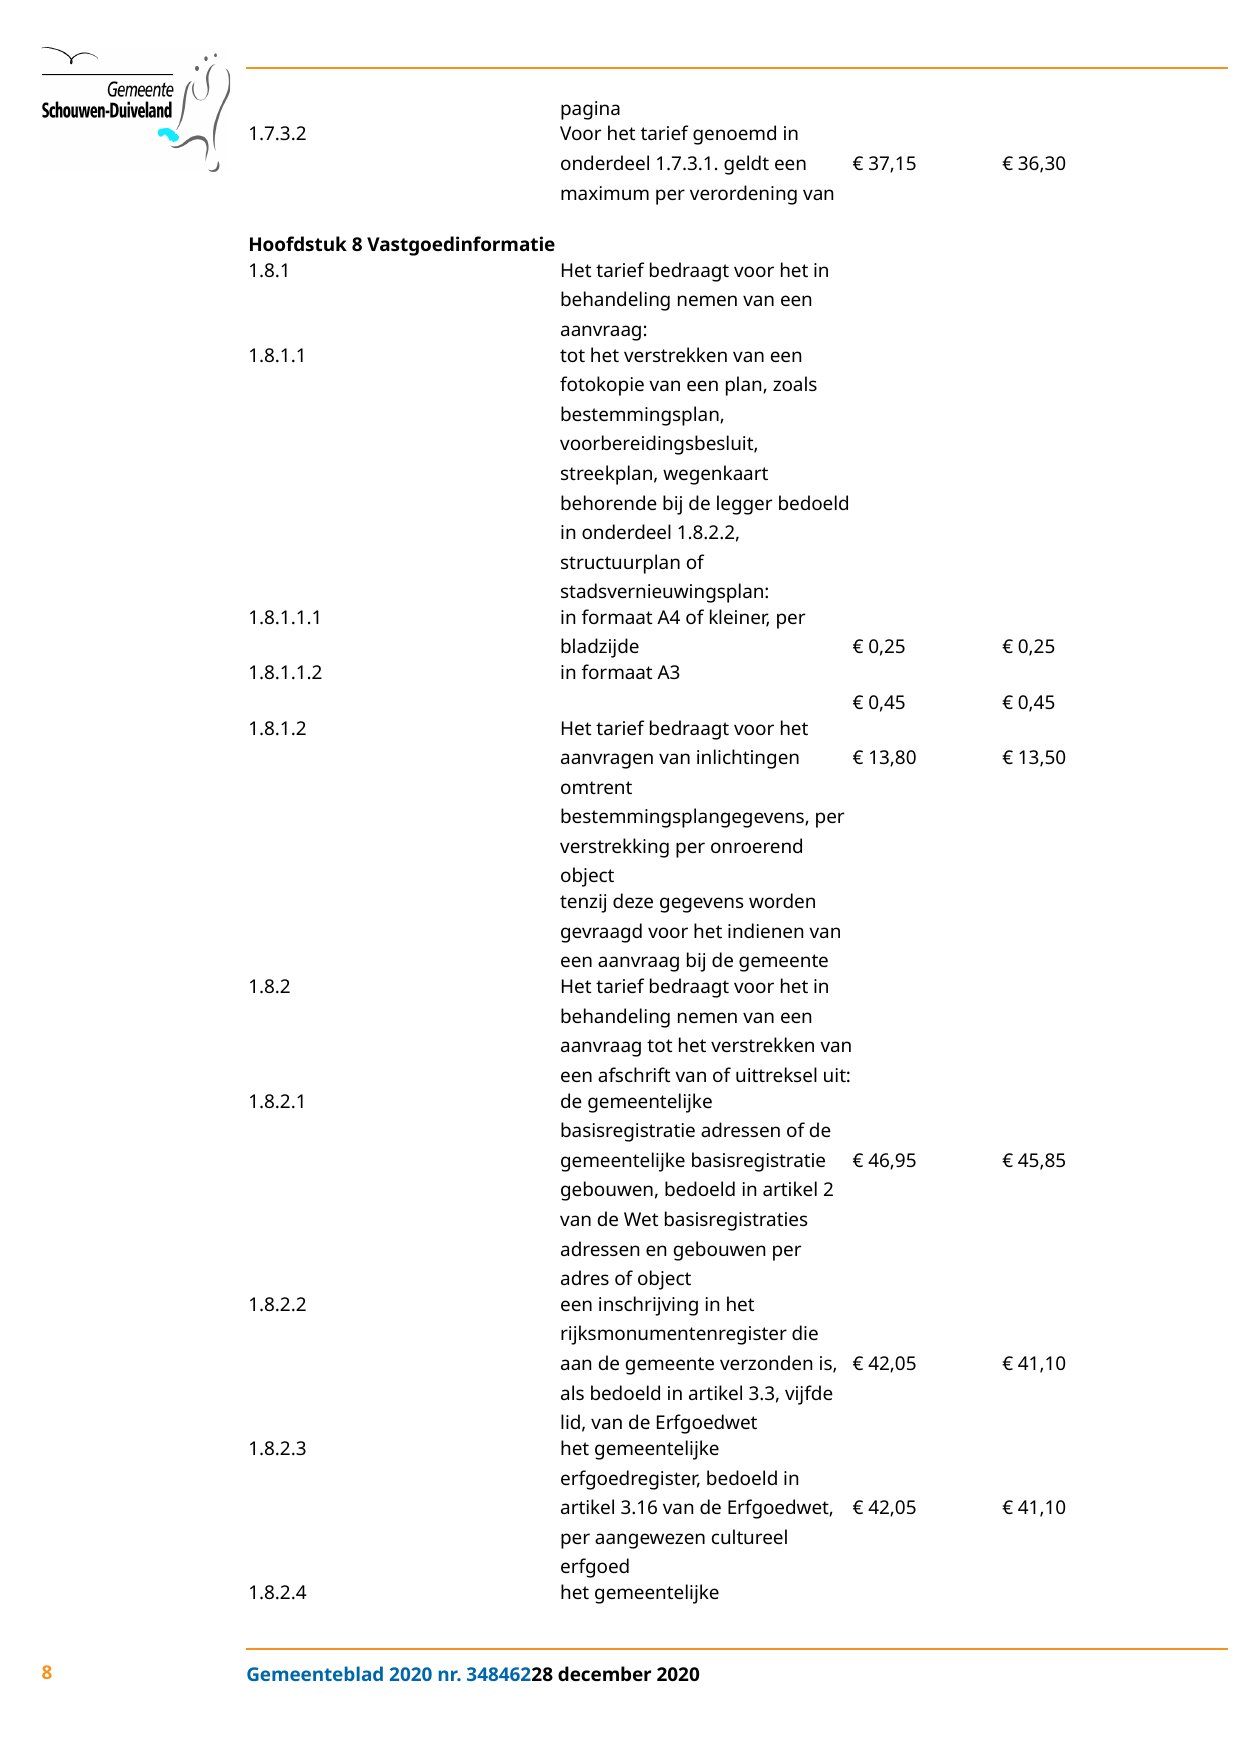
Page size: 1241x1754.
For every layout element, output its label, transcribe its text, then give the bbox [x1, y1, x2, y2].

table_cell € 42,05 [853, 1435, 1002, 1579]
table_cell 1.8.1.1.2 [248, 660, 560, 715]
table_cell het gemeentelijke erfgoedregister, bedoeld in artikel 3.16 van de Erfgoedwet, per aangewezen cultureel erfgoed [560, 1435, 852, 1579]
table_cell een inschrijving in het rijksmonumentenregister die aan de gemeente verzonden is, als bedoeld in artikel 3.3, vijfde lid, van de Erfgoedwet [560, 1291, 852, 1435]
table_cell Hoofdstuk 8 Vastgoedinformatie [248, 231, 852, 257]
table_cell [853, 205, 1002, 231]
table_cell Het tarief bedraagt voor het in behandeling nemen van een aanvraag: [560, 257, 852, 342]
table_cell [853, 231, 1002, 257]
table_cell 1.8.2.2 [248, 1291, 560, 1435]
table_cell € 13,50 [1002, 715, 1152, 888]
table_cell [1002, 889, 1152, 973]
table_cell € 41,10 [1002, 1435, 1152, 1579]
table_cell [853, 342, 1002, 604]
table_cell in formaat A4 of kleiner, per bladzijde [560, 604, 852, 659]
table_cell [853, 95, 1002, 121]
table_cell 1.8.2.3 [248, 1435, 560, 1579]
table_cell € 46,95 [853, 1088, 1002, 1291]
table_cell € 37,15 [853, 121, 1002, 205]
table_cell 1.8.1 [248, 257, 560, 342]
table_cell 1.8.1.2 [248, 715, 560, 888]
table_cell [853, 889, 1002, 973]
table_cell [1002, 257, 1152, 342]
table_cell € 0,45 [1002, 660, 1152, 715]
table_cell pagina [560, 95, 852, 121]
table_cell € 41,10 [1002, 1291, 1152, 1435]
picture [41, 47, 231, 172]
table_cell € 45,85 [1002, 1088, 1152, 1291]
table_cell Voor het tarief genoemd in onderdeel 1.7.3.1. geldt een maximum per verordening van [560, 121, 852, 205]
table_cell € 13,80 [853, 715, 1002, 888]
table_cell [1002, 205, 1152, 231]
table_cell 1.8.2 [248, 973, 560, 1088]
table_cell [1002, 95, 1152, 121]
table_cell Het tarief bedraagt voor het in behandeling nemen van een aanvraag tot het verstrekken van een afschrift van of uittreksel uit: [560, 973, 852, 1088]
table_cell 1.8.1.1 [248, 342, 560, 604]
table_cell € 42,05 [853, 1291, 1002, 1435]
table_cell [853, 973, 1002, 1088]
table_cell tenzij deze gegevens worden gevraagd voor het indienen van een aanvraag bij de gemeente [560, 889, 852, 973]
table_cell € 0,25 [1002, 604, 1152, 659]
table_cell 1.8.2.1 [248, 1088, 560, 1291]
table_cell [853, 257, 1002, 342]
table_cell [1002, 1579, 1152, 1605]
table_cell [248, 889, 560, 973]
table_cell 1.8.2.4 [248, 1579, 560, 1605]
table_cell de gemeentelijke basisregistratie adressen of de gemeentelijke basisregistratie gebouwen, bedoeld in artikel 2 van de Wet basisregistraties adressen en gebouwen per adres of object [560, 1088, 852, 1291]
table_cell Het tarief bedraagt voor het aanvragen van inlichtingen omtrent bestemmingsplangegevens, per verstrekking per onroerend object [560, 715, 852, 888]
table_cell in formaat A3 [560, 660, 852, 715]
table_cell [1002, 231, 1152, 257]
table_cell 1.7.3.2 [248, 121, 560, 205]
table_cell € 0,45 [853, 660, 1002, 715]
table_cell [560, 205, 852, 231]
table_cell [1002, 973, 1152, 1088]
table_cell [853, 1579, 1002, 1605]
table_cell [1002, 342, 1152, 604]
table_cell [248, 205, 560, 231]
table_cell tot het verstrekken van een fotokopie van een plan, zoals bestemmingsplan, voorbereidingsbesluit, streekplan, wegenkaart behorende bij de legger bedoeld in onderdeel 1.8.2.2, structuurplan of stadsvernieuwingsplan: [560, 342, 852, 604]
table_cell 1.8.1.1.1 [248, 604, 560, 659]
table_cell € 36,30 [1002, 121, 1152, 205]
table_cell het gemeentelijke [560, 1579, 852, 1605]
table_cell [248, 95, 560, 121]
table_cell € 0,25 [853, 604, 1002, 659]
